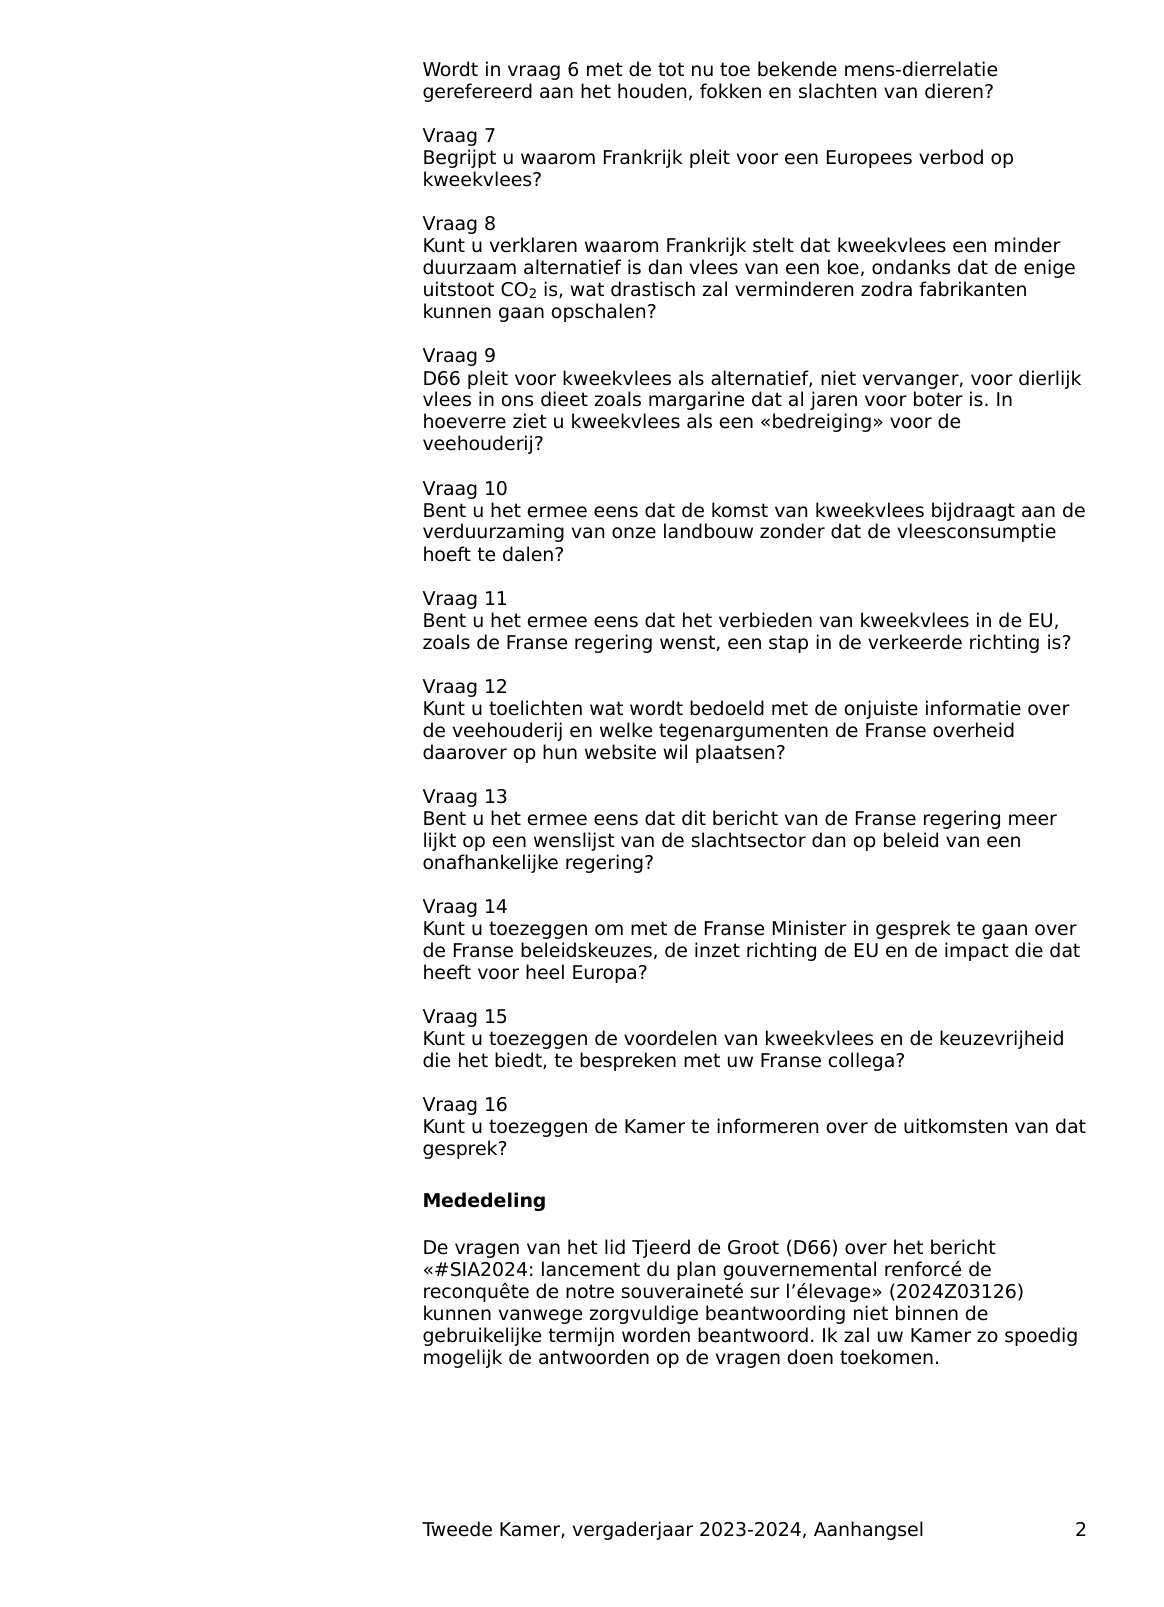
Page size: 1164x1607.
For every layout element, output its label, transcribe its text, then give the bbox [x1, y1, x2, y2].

text Vraag 10 [422, 477, 1087, 499]
text Bent u het ermee eens dat dit bericht van de Franse regering meer lijkt op een wenslijst van de slachtsector dan op beleid van een onafhankelijke regering? [422, 808, 1087, 874]
subtitle Mededeling [422, 1190, 1087, 1212]
text Bent u het ermee eens dat de komst van kweekvlees bijdraagt aan de verduurzaming van onze landbouw zonder dat de vleesconsumptie hoeft te dalen? [422, 499, 1087, 565]
text Kunt u toezeggen de voordelen van kweekvlees en de keuzevrijheid die het biedt, te bespreken met uw Franse collega? [422, 1028, 1087, 1072]
text Vraag 13 [422, 786, 1087, 808]
text Vraag 8 [422, 213, 1087, 235]
text Bent u het ermee eens dat het verbieden van kweekvlees in de EU, zoals de Franse regering wenst, een stap in de verkeerde richting is? [422, 609, 1087, 653]
text Kunt u toezeggen de Kamer te informeren over de uitkomsten van dat gesprek? [422, 1116, 1087, 1160]
text Kunt u verklaren waarom Frankrijk stelt dat kweekvlees een minder duurzaam alternatief is dan vlees van een koe, ondanks dat de enige uitstoot CO2 is, wat drastisch zal verminderen zodra fabrikanten kunnen gaan opschalen? [422, 235, 1087, 323]
text Begrijpt u waarom Frankrijk pleit voor een Europees verbod op kweekvlees? [422, 147, 1087, 191]
text Vraag 11 [422, 588, 1087, 609]
text Vraag 14 [422, 896, 1087, 918]
text Vraag 16 [422, 1094, 1087, 1116]
text Kunt u toezeggen om met de Franse Minister in gesprek te gaan over de Franse beleidskeuzes, de inzet richting de EU en de impact die dat heeft voor heel Europa? [422, 918, 1087, 984]
text Vraag 12 [422, 676, 1087, 698]
text Vraag 7 [422, 125, 1087, 147]
text Vraag 9 [422, 345, 1087, 367]
text D66 pleit voor kweekvlees als alternatief, niet vervanger, voor dierlijk vlees in ons dieet zoals margarine dat al jaren voor boter is. In hoeverre ziet u kweekvlees als een «bedreiging» voor de veehouderij? [422, 367, 1087, 455]
text Vraag 15 [422, 1006, 1087, 1028]
text Kunt u toelichten wat wordt bedoeld met de onjuiste informatie over de veehouderij en welke tegenargumenten de Franse overheid daarover op hun website wil plaatsen? [422, 698, 1087, 764]
text De vragen van het lid Tjeerd de Groot (D66) over het bericht «#SIA2024: lancement du plan gouvernemental renforcé de reconquête de notre souveraineté sur l’élevage» (2024Z03126) kunnen vanwege zorgvuldige beantwoording niet binnen de gebruikelijke termijn worden beantwoord. Ik zal uw Kamer zo spoedig mogelijk de antwoorden op de vragen doen toekomen. [422, 1237, 1087, 1369]
text Wordt in vraag 6 met de tot nu toe bekende mens-dierrelatie gerefereerd aan het houden, fokken en slachten van dieren? [422, 59, 1087, 103]
